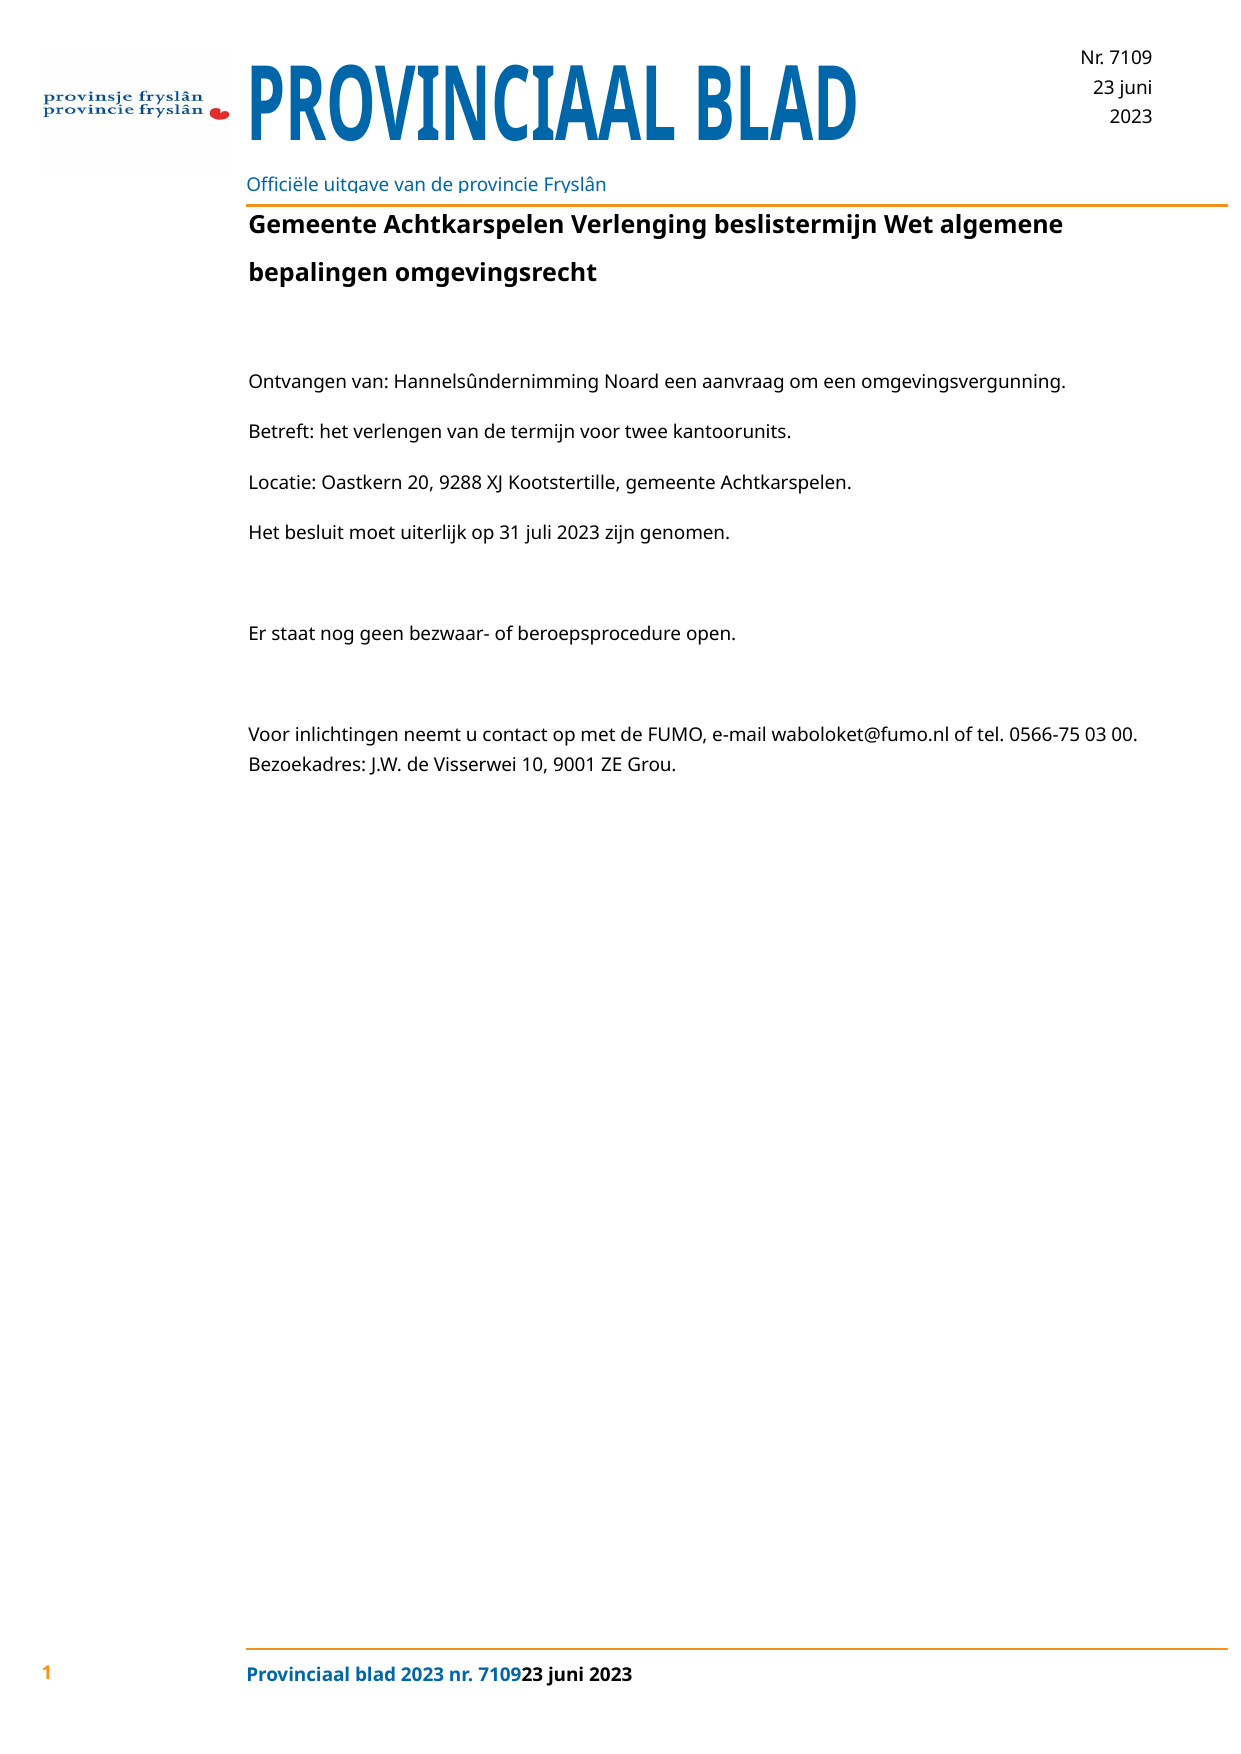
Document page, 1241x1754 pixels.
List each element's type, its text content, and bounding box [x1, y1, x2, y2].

text Locatie: Oastkern 20, 9288 XJ Kootstertille, gemeente Achtkarspelen. [248, 469, 1152, 495]
text Betreft: het verlengen van de termijn voor twee kantoorunits. [248, 419, 1152, 444]
picture [41, 47, 231, 172]
text Er staat nog geen bezwaar- of beroepsprocedure open. [248, 620, 1152, 646]
text Voor inlichtingen neemt u contact op met de FUMO, e-mail waboloket@fumo.nl of tel. 0566-75 03 00. Bezoekadres: J.W. de Visserwei 10, 9001 ZE Grou. [248, 721, 1152, 777]
text Ontvangen van: Hannelsûndernimming Noard een aanvraag om een omgevingsvergunning. [248, 368, 1152, 394]
text Gemeente Achtkarspelen Verlenging beslistermijn Wet algemene bepalingen omgevingsrecht [248, 207, 1152, 288]
text Het besluit moet uiterlijk op 31 juli 2023 zijn genomen. [248, 519, 1152, 545]
